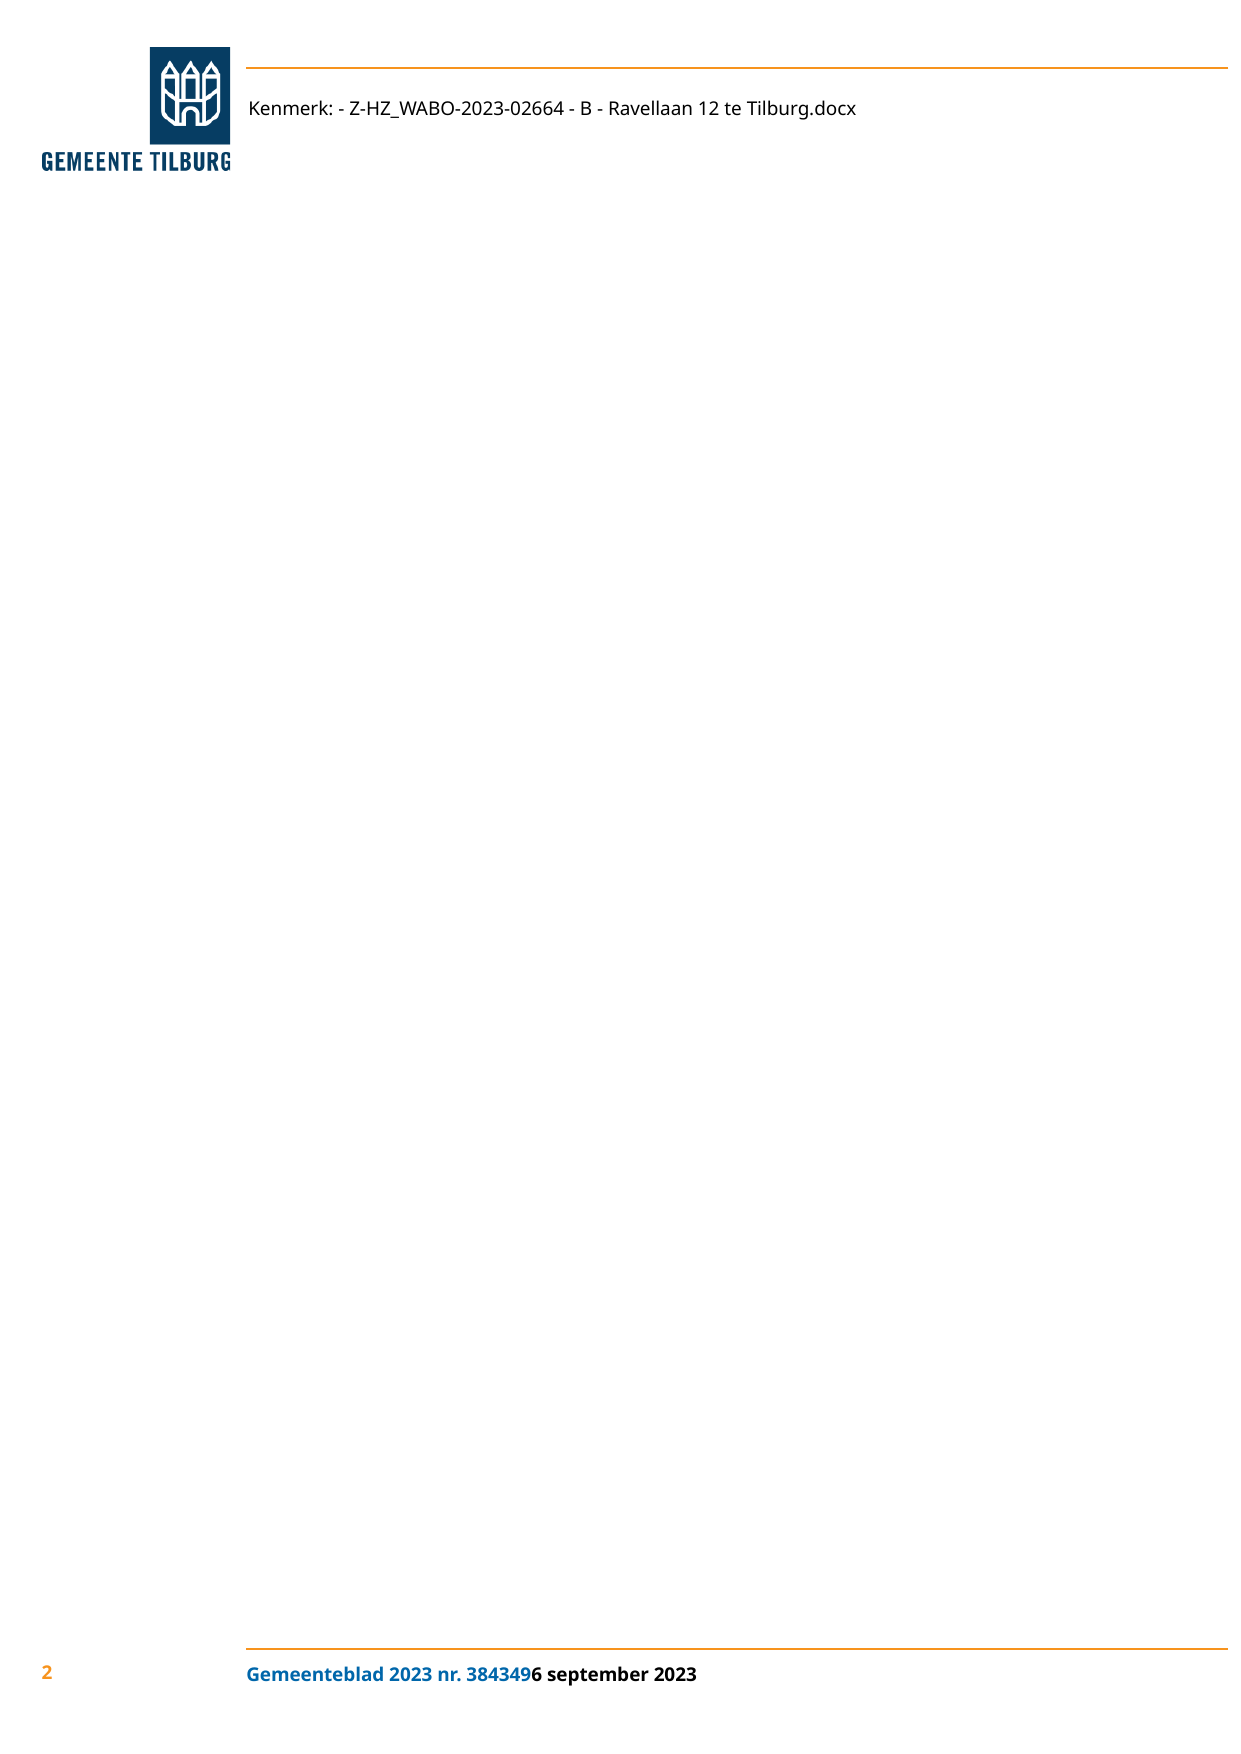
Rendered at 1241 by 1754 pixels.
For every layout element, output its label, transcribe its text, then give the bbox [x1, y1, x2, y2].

text Kenmerk: - Z-HZ_WABO-2023-02664 - B - Ravellaan 12 te Tilburg.docx [248, 95, 1152, 121]
picture [41, 47, 231, 172]
